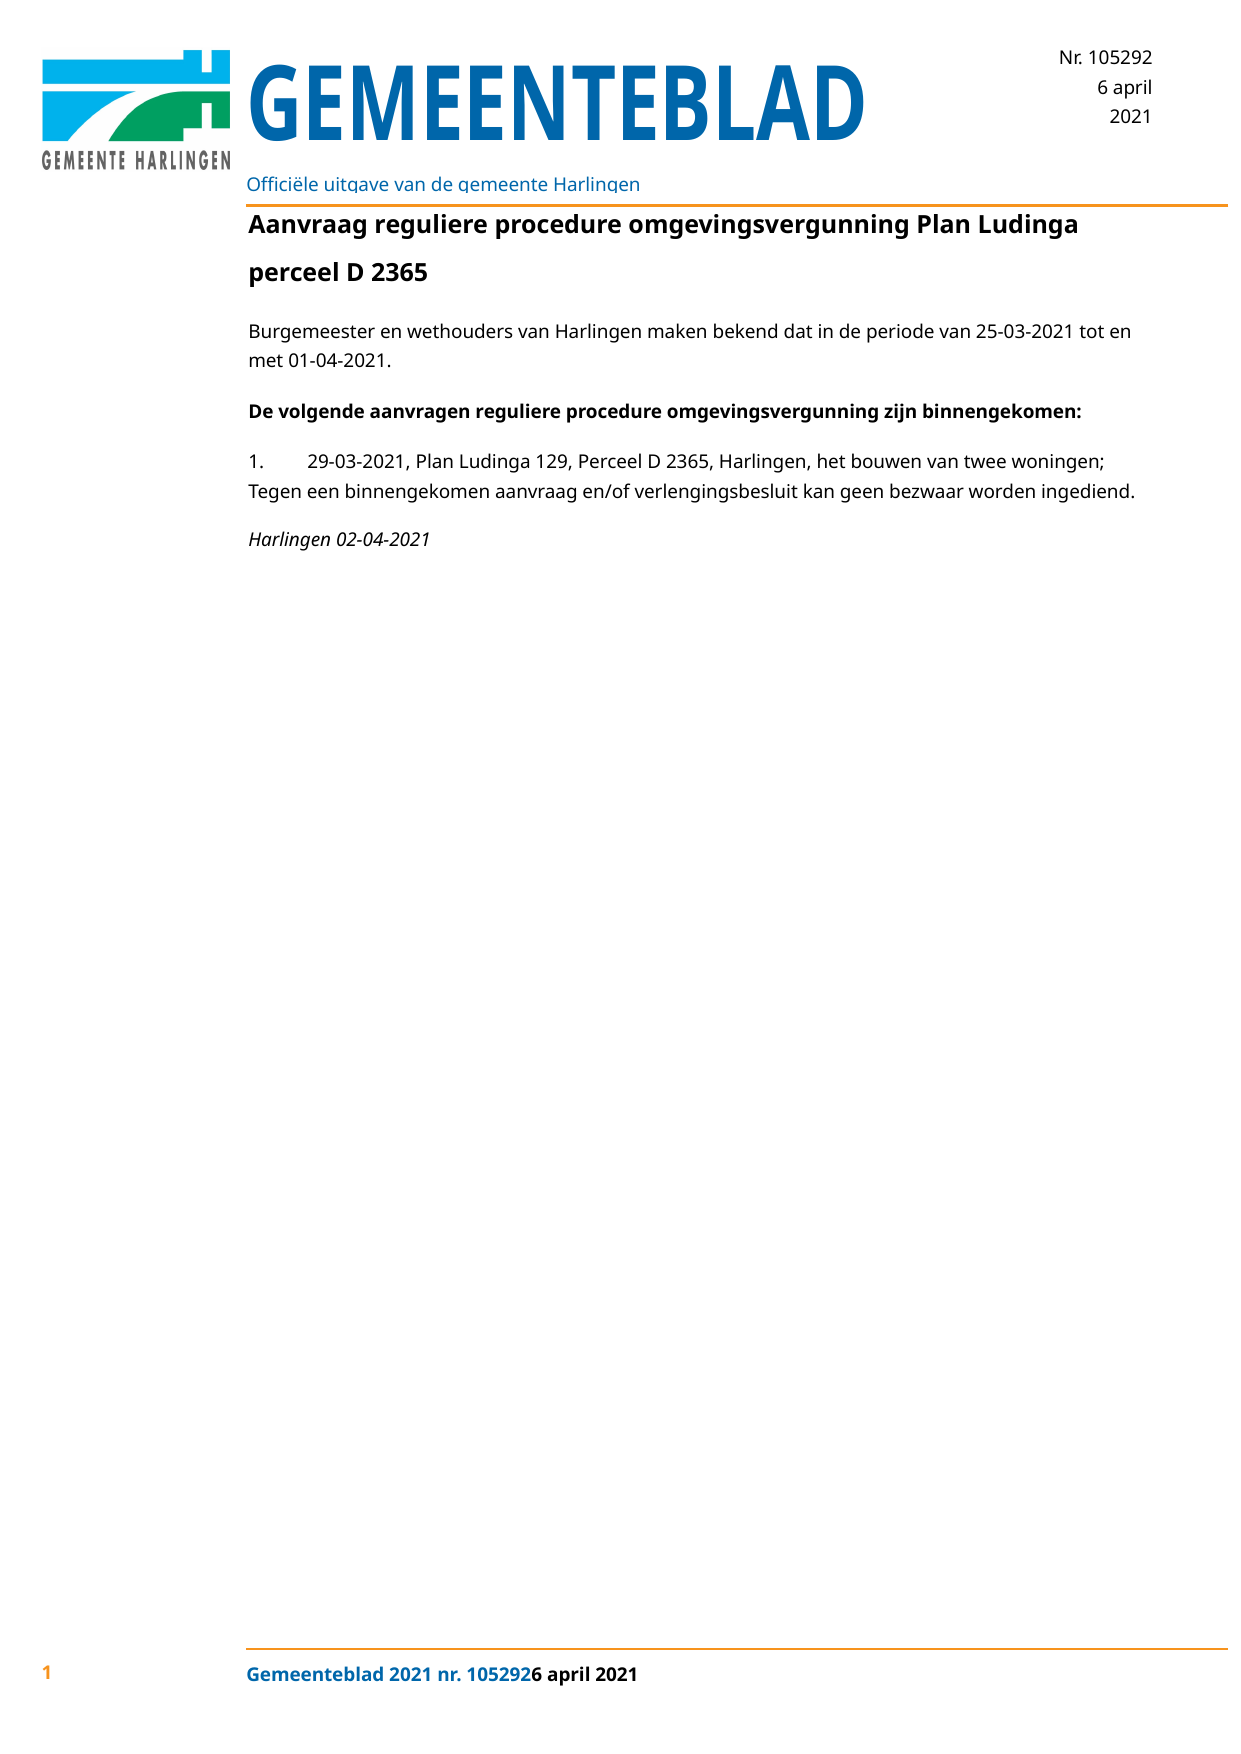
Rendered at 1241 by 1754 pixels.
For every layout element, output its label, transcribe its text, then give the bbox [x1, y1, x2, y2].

picture [41, 47, 231, 172]
text Tegen een binnengekomen aanvraag en/of verlengingsbesluit kan geen bezwaar worden ingediend. [248, 478, 1152, 504]
text Harlingen 02-04-2021 [248, 526, 1152, 551]
text Burgemeester en wethouders van Harlingen maken bekend dat in de periode van 25-03-2021 tot en met 01-04-2021. [248, 318, 1152, 373]
text De volgende aanvragen reguliere procedure omgevingsvergunning zijn binnengekomen: [248, 398, 1152, 424]
text Aanvraag reguliere procedure omgevingsvergunning Plan Ludinga perceel D 2365 [248, 207, 1152, 288]
list 29-03-2021, Plan Ludinga 129, Perceel D 2365, Harlingen, het bouwen van twee woningen; [248, 448, 1152, 474]
